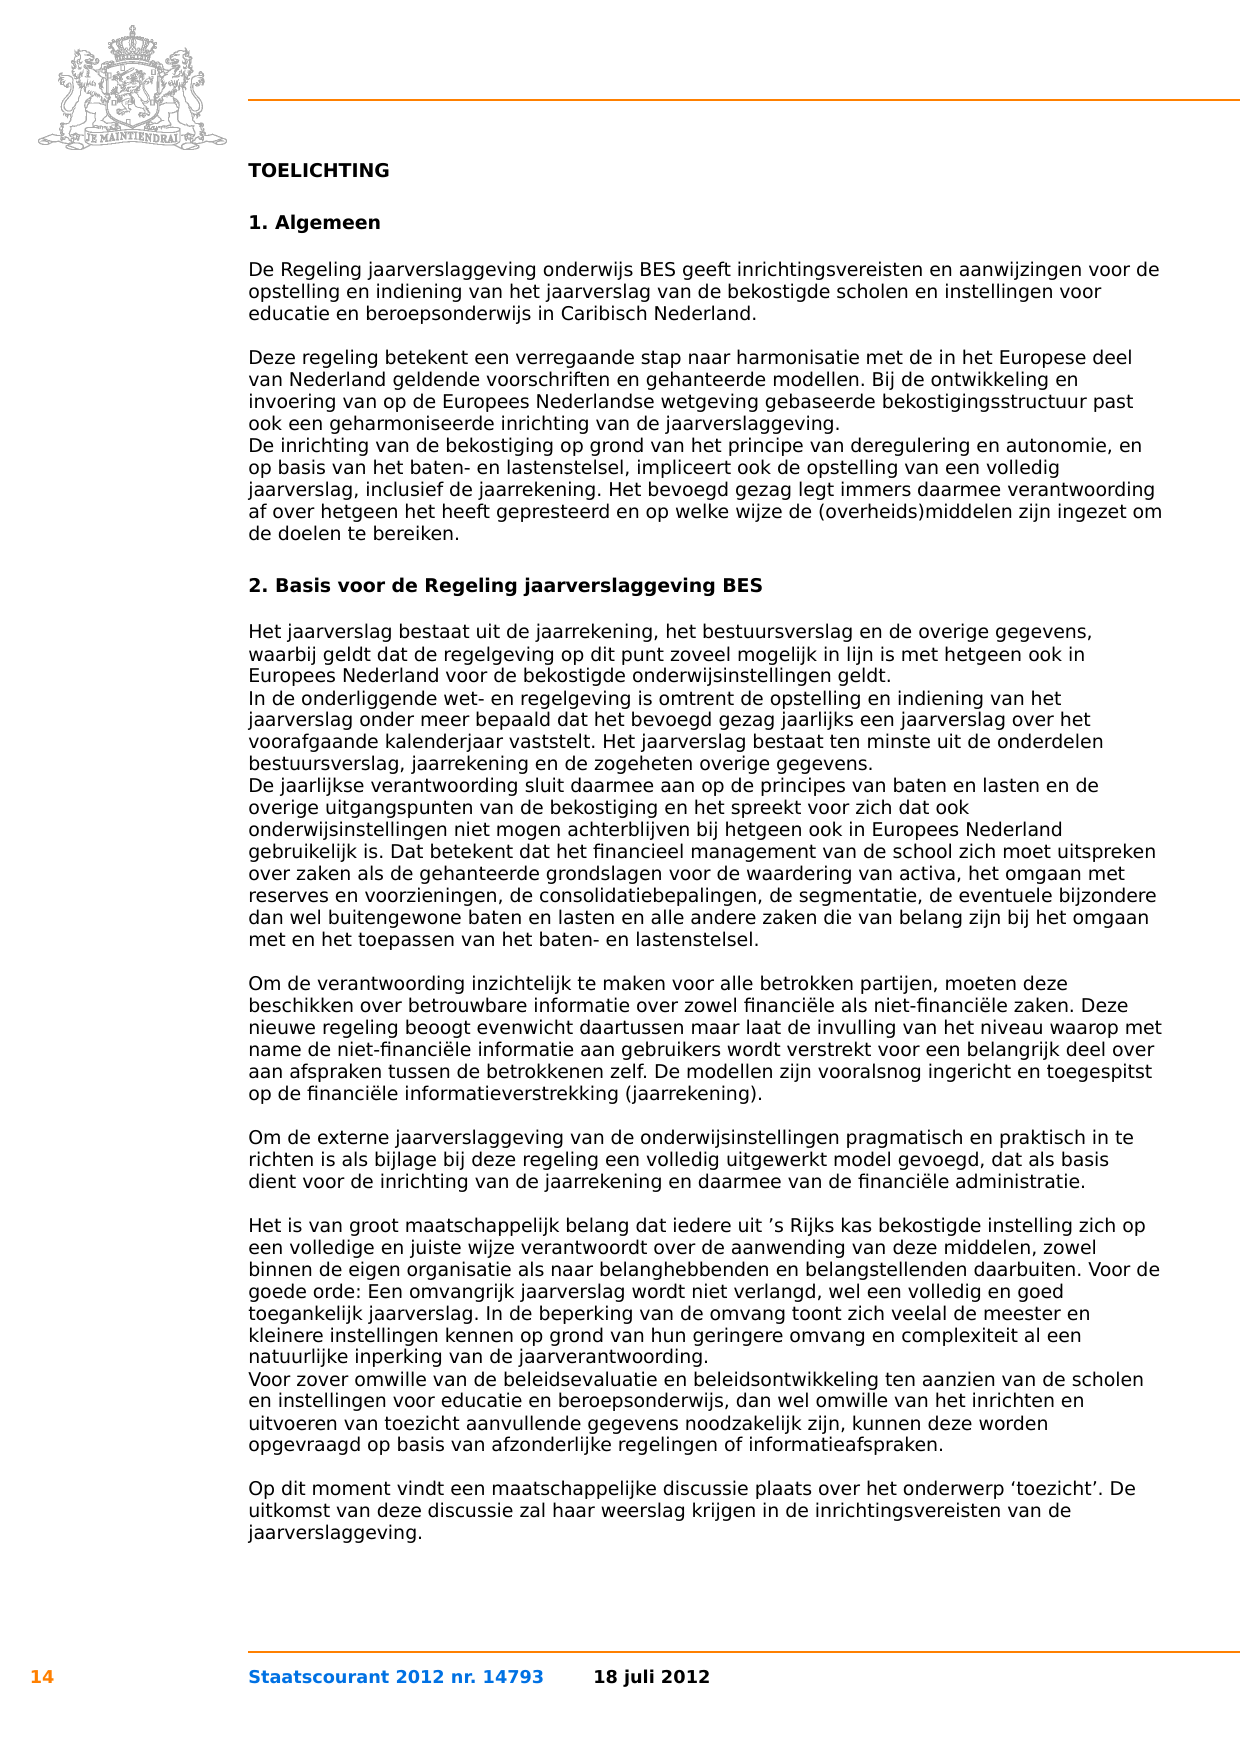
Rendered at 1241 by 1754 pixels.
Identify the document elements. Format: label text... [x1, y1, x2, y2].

subtitle TOELICHTING [248, 160, 1163, 182]
text Het jaarverslag bestaat uit de jaarrekening, het bestuursverslag en de overige gegevens, waarbij geldt dat de regelgeving op dit punt zoveel mogelijk in lijn is met hetgeen ook in Europees Nederland voor de bekostigde onderwijsinstellingen geldt. [248, 621, 1163, 687]
text Op dit moment vindt een maatschappelijke discussie plaats over het onderwerp ‘toezicht’. De uitkomst van deze discussie zal haar weerslag krijgen in de inrichtingsvereisten van de jaarverslaggeving. [248, 1478, 1163, 1544]
text In de onderliggende wet- en regelgeving is omtrent de opstelling en indiening van het jaarverslag onder meer bepaald dat het bevoegd gezag jaarlijks een jaarverslag over het voorafgaande kalenderjaar vaststelt. Het jaarverslag bestaat ten minste uit de onderdelen bestuursverslag, jaarrekening en de zogeheten overige gegevens. [248, 687, 1163, 775]
picture [38, 25, 227, 150]
text De Regeling jaarverslaggeving onderwijs BES geeft inrichtingsvereisten en aanwijzingen voor de opstelling en indiening van het jaarverslag van de bekostigde scholen en instellingen voor educatie en beroepsonderwijs in Caribisch Nederland. [248, 259, 1163, 325]
text De jaarlijkse verantwoording sluit daarmee aan op de principes van baten en lasten en de overige uitgangspunten van de bekostiging en het spreekt voor zich dat ook onderwijsinstellingen niet mogen achterblijven bij hetgeen ook in Europees Nederland gebruikelijk is. Dat betekent dat het financieel management van de school zich moet uitspreken over zaken als de gehanteerde grondslagen voor de waardering van activa, het omgaan met reserves en voorzieningen, de consolidatiebepalingen, de segmentatie, de eventuele bijzondere dan wel buitengewone baten en lasten en alle andere zaken die van belang zijn bij het omgaan met en het toepassen van het baten- en lastenstelsel. [248, 775, 1163, 951]
text Het is van groot maatschappelijk belang dat iedere uit ’s Rijks kas bekostigde instelling zich op een volledige en juiste wijze verantwoordt over de aanwending van deze middelen, zowel binnen de eigen organisatie als naar belanghebbenden en belangstellenden daarbuiten. Voor de goede orde: Een omvangrijk jaarverslag wordt niet verlangd, wel een volledig en goed toegankelijk jaarverslag. In de beperking van de omvang toont zich veelal de meester en kleinere instellingen kennen op grond van hun geringere omvang en complexiteit al een natuurlijke inperking van de jaarverantwoording. [248, 1214, 1163, 1368]
text Voor zover omwille van de beleidsevaluatie en beleidsontwikkeling ten aanzien van de scholen en instellingen voor educatie en beroepsonderwijs, dan wel omwille van het inrichten en uitvoeren van toezicht aanvullende gegevens noodzakelijk zijn, kunnen deze worden opgevraagd op basis van afzonderlijke regelingen of informatieafspraken. [248, 1368, 1163, 1456]
text Deze regeling betekent een verregaande stap naar harmonisatie met de in het Europese deel van Nederland geldende voorschriften en gehanteerde modellen. Bij de ontwikkeling en invoering van op de Europees Nederlandse wetgeving gebaseerde bekostigingsstructuur past ook een geharmoniseerde inrichting van de jaarverslaggeving. [248, 347, 1163, 434]
subtitle 1. Algemeen [248, 212, 1163, 234]
text Om de externe jaarverslaggeving van de onderwijsinstellingen pragmatisch en praktisch in te richten is als bijlage bij deze regeling een volledig uitgewerkt model gevoegd, dat als basis dient voor de inrichting van de jaarrekening en daarmee van de financiële administratie. [248, 1127, 1163, 1193]
subtitle 2. Basis voor de Regeling jaarverslaggeving BES [248, 574, 1163, 596]
text Om de verantwoording inzichtelijk te maken voor alle betrokken partijen, moeten deze beschikken over betrouwbare informatie over zowel financiële als niet-financiële zaken. Deze nieuwe regeling beoogt evenwicht daartussen maar laat de invulling van het niveau waarop met name de niet-financiële informatie aan gebruikers wordt verstrekt voor een belangrijk deel over aan afspraken tussen de betrokkenen zelf. De modellen zijn vooralsnog ingericht en toegespitst op de financiële informatieverstrekking (jaarrekening). [248, 973, 1163, 1105]
text De inrichting van de bekostiging op grond van het principe van deregulering en autonomie, en op basis van het baten- en lastenstelsel, impliceert ook de opstelling van een volledig jaarverslag, inclusief de jaarrekening. Het bevoegd gezag legt immers daarmee verantwoording af over hetgeen het heeft gepresteerd en op welke wijze de (overheids)middelen zijn ingezet om de doelen te bereiken. [248, 434, 1163, 544]
